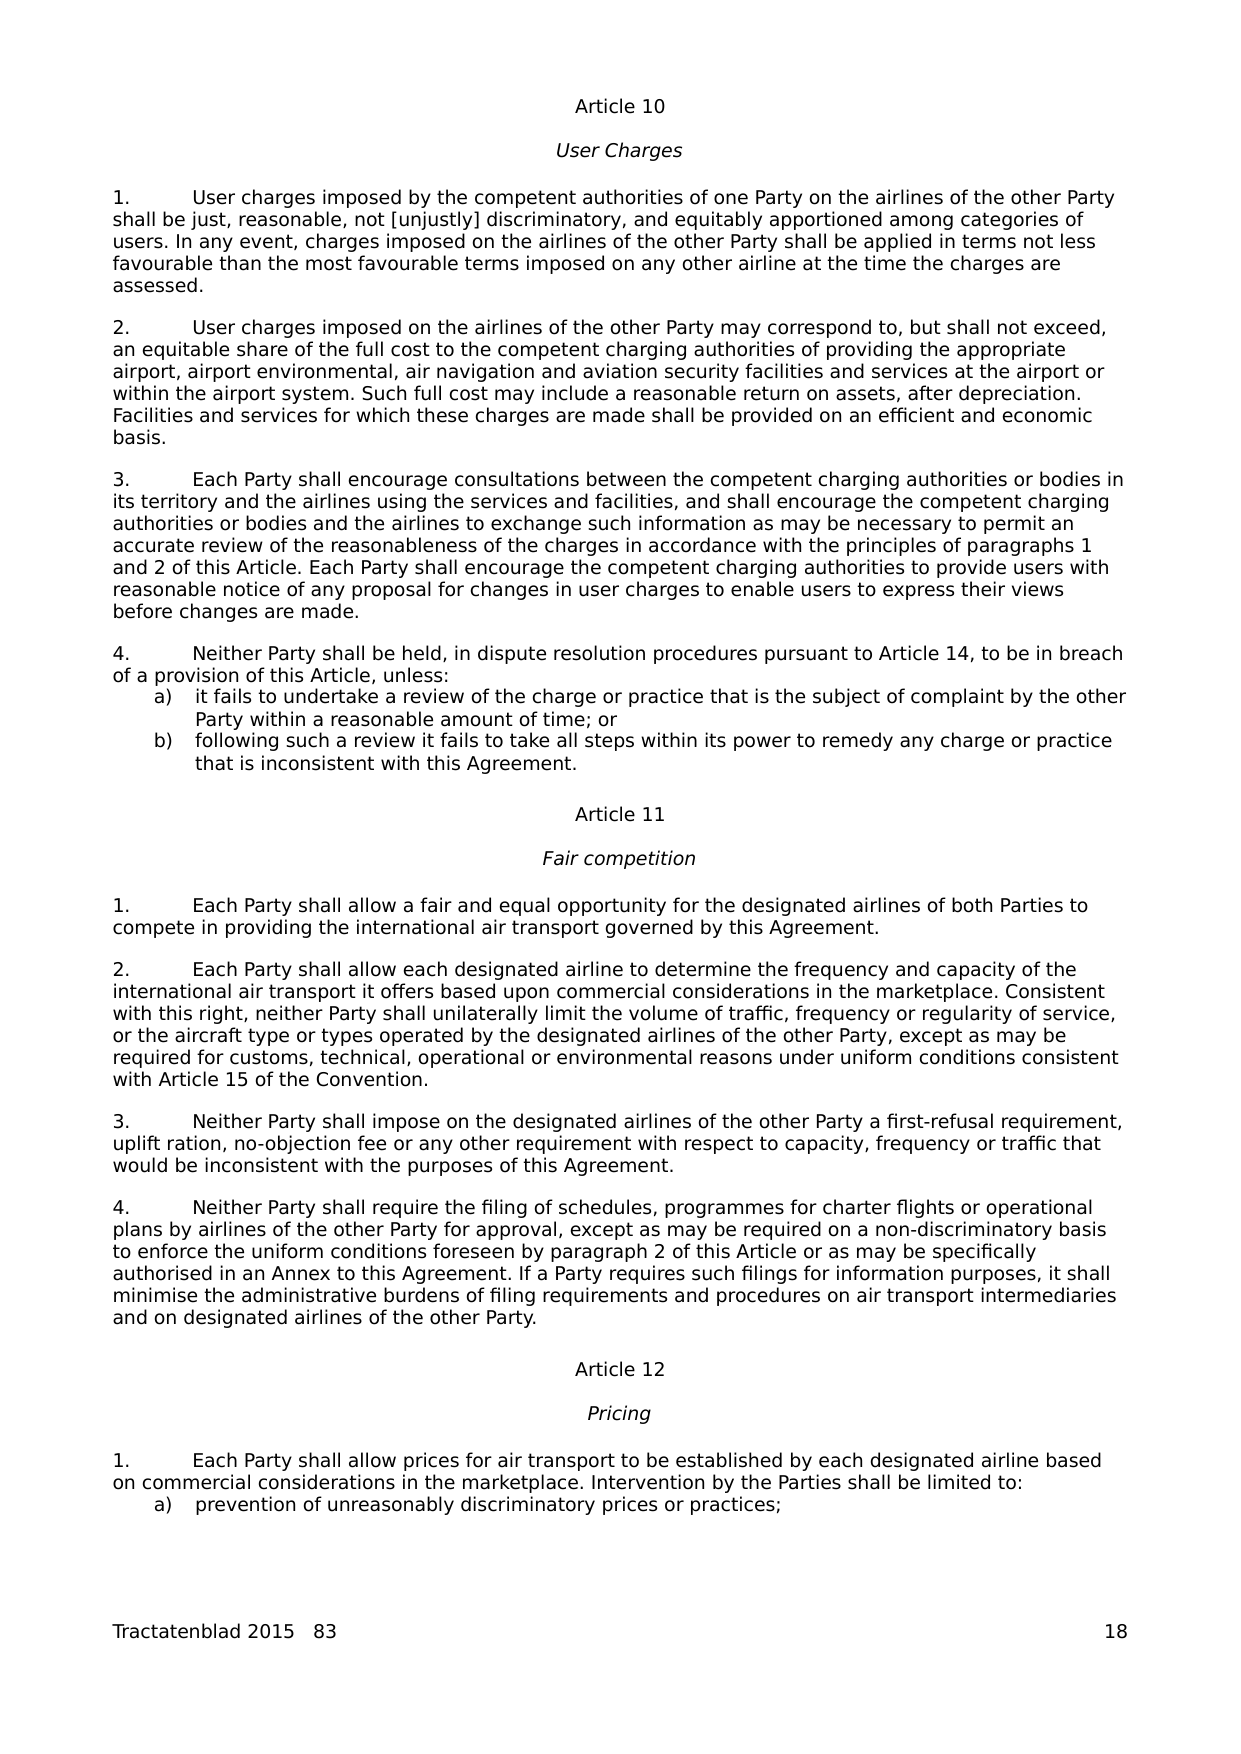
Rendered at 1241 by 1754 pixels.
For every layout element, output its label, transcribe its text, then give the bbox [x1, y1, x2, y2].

text 3. Neither Party shall impose on the designated airlines of the other Party a first-refusal requirement, uplift ration, no-objection fee or any other requirement with respect to capacity, frequency or traffic that would be inconsistent with the purposes of this Agreement. [112, 1111, 1128, 1177]
text b) following such a review it fails to take all steps within its power to remedy any charge or practice that is inconsistent with this Agreement. [153, 730, 1128, 774]
text 1. Each Party shall allow a fair and equal opportunity for the designated airlines of both Parties to compete in providing the international air transport governed by this Agreement. [112, 895, 1128, 939]
text 2. Each Party shall allow each designated airline to determine the frequency and capacity of the international air transport it offers based upon commercial considerations in the marketplace. Consistent with this right, neither Party shall unilaterally limit the volume of traffic, frequency or regularity of service, or the aircraft type or types operated by the designated airlines of the other Party, except as may be required for customs, technical, operational or environmental reasons under uniform conditions consistent with Article 15 of the Convention. [112, 959, 1128, 1091]
text a) it fails to undertake a review of the charge or practice that is the subject of complaint by the other Party within a reasonable amount of time; or [153, 686, 1128, 730]
text 1. User charges imposed by the competent authorities of one Party on the airlines of the other Party shall be just, reasonable, not [unjustly] discriminatory, and equitably apportioned among categories of users. In any event, charges imposed on the airlines of the other Party shall be applied in terms not less favourable than the most favourable terms imposed on any other airline at the time the charges are assessed. [112, 187, 1128, 297]
text 4. Neither Party shall be held, in dispute resolution procedures pursuant to Article 14, to be in breach of a provision of this Article, unless: [112, 642, 1128, 686]
text a) prevention of unreasonably discriminatory prices or practices; [153, 1494, 1128, 1516]
text 4. Neither Party shall require the filing of schedules, programmes for charter flights or operational plans by airlines of the other Party for approval, except as may be required on a non-discriminatory basis to enforce the uniform conditions foreseen by paragraph 2 of this Article or as may be specifically authorised in an Annex to this Agreement. If a Party requires such filings for information purposes, it shall minimise the administrative burdens of filing requirements and procedures on air transport intermediaries and on designated airlines of the other Party. [112, 1197, 1128, 1329]
text 2. User charges imposed on the airlines of the other Party may correspond to, but shall not exceed, an equitable share of the full cost to the competent charging authorities of providing the appropriate airport, airport environmental, air navigation and aviation security facilities and services at the airport or within the airport system. Such full cost may include a reasonable return on assets, after depreciation. Facilities and services for which these charges are made shall be provided on an efficient and economic basis. [112, 317, 1128, 449]
subtitle Article 10 User Charges [112, 96, 1128, 162]
subtitle Article 11 Fair competition [112, 804, 1128, 870]
text 1. Each Party shall allow prices for air transport to be established by each designated airline based on commercial considerations in the marketplace. Intervention by the Parties shall be limited to: [112, 1450, 1128, 1494]
subtitle Article 12 Pricing [112, 1359, 1128, 1425]
text 3. Each Party shall encourage consultations between the competent charging authorities or bodies in its territory and the airlines using the services and facilities, and shall encourage the competent charging authorities or bodies and the airlines to exchange such information as may be necessary to permit an accurate review of the reasonableness of the charges in accordance with the principles of paragraphs 1 and 2 of this Article. Each Party shall encourage the competent charging authorities to provide users with reasonable notice of any proposal for changes in user charges to enable users to express their views before changes are made. [112, 469, 1128, 622]
